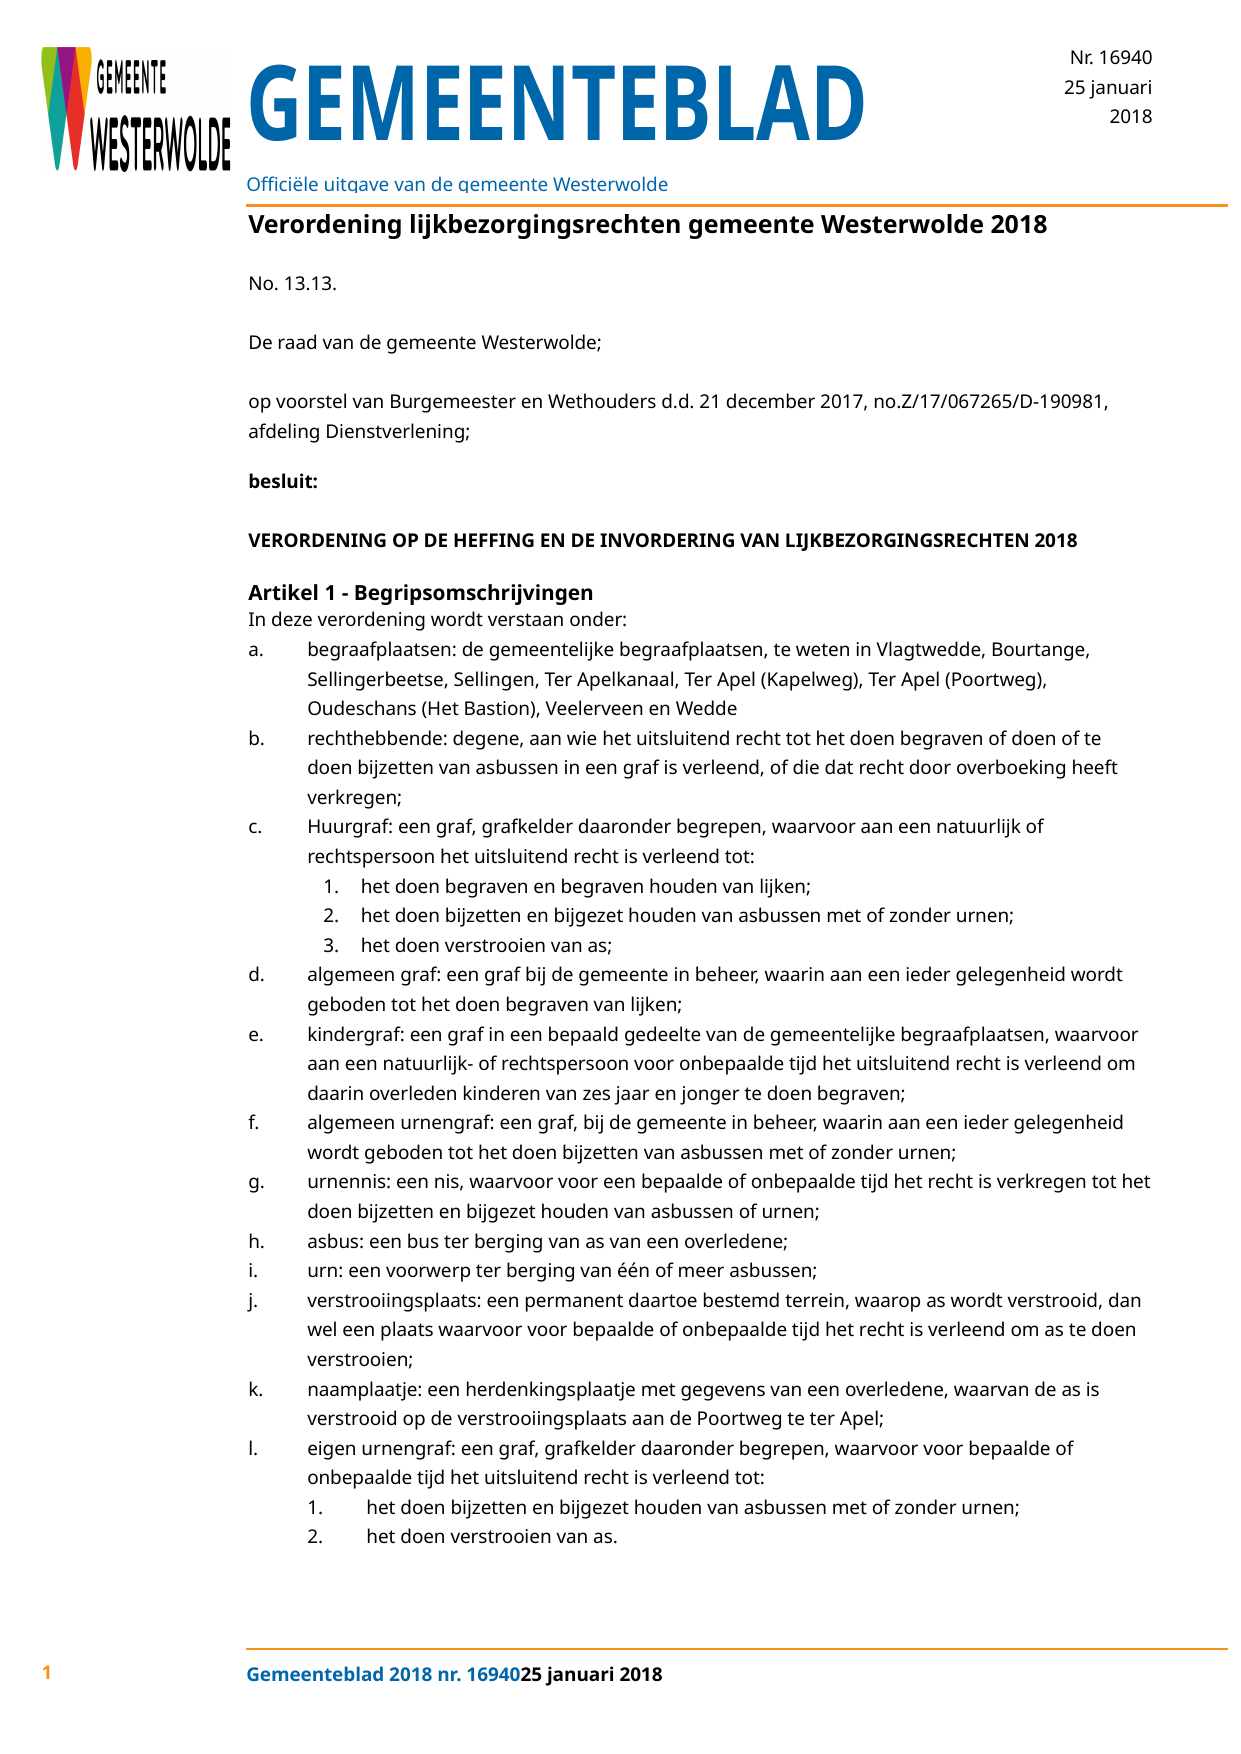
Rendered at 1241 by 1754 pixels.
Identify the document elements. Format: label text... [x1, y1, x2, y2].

list het doen verstrooien van as. [307, 1524, 1152, 1549]
list het doen bijzetten en bijgezet houden van asbussen met of zonder urnen; [323, 902, 1152, 928]
list algemeen graf: een graf bij de gemeente in beheer, waarin aan een ieder gelegenheid wordt geboden tot het doen begraven van lijken; [248, 962, 1152, 1017]
list kindergraf: een graf in een bepaald gedeelte van de gemeentelijke begraafplaatsen, waarvoor aan een natuurlijk- of rechtspersoon voor onbepaalde tijd het uitsluitend recht is verleend om daarin overleden kinderen van zes jaar en jonger te doen begraven; [248, 1021, 1152, 1106]
list het doen verstrooien van as; [323, 932, 1152, 958]
list algemeen urnengraf: een graf, bij de gemeente in beheer, waarin aan een ieder gelegenheid wordt geboden tot het doen bijzetten van asbussen met of zonder urnen; [248, 1109, 1152, 1165]
text De raad van de gemeente Westerwolde; [248, 329, 1152, 355]
text op voorstel van Burgemeester en Wethouders d.d. 21 december 2017, no.Z/17/067265/D-190981, afdeling Dienstverlening; [248, 389, 1152, 444]
list eigen urnengraf: een graf, grafkelder daaronder begrepen, waarvoor voor bepaalde of onbepaalde tijd het uitsluitend recht is verleend tot: [248, 1435, 1152, 1490]
text VERORDENING OP DE HEFFING EN DE INVORDERING VAN LIJKBEZORGINGSRECHTEN 2018 [248, 528, 1152, 553]
text No. 13.13. [248, 270, 1152, 296]
list verstrooiingsplaats: een permanent daartoe bestemd terrein, waarop as wordt verstrooid, dan wel een plaats waarvoor voor bepaalde of onbepaalde tijd het recht is verleend om as te doen verstrooien; [248, 1287, 1152, 1372]
list urnennis: een nis, waarvoor voor een bepaalde of onbepaalde tijd het recht is verkregen tot het doen bijzetten en bijgezet houden van asbussen of urnen; [248, 1169, 1152, 1224]
list Huurgraf: een graf, grafkelder daaronder begrepen, waarvoor aan een natuurlijk of rechtspersoon het uitsluitend recht is verleend tot: [248, 814, 1152, 869]
list asbus: een bus ter berging van as van een overledene; [248, 1228, 1152, 1253]
list rechthebbende: degene, aan wie het uitsluitend recht tot het doen begraven of doen of te doen bijzetten van asbussen in een graf is verleend, of die dat recht door overboeking heeft verkregen; [248, 725, 1152, 810]
picture [41, 47, 231, 172]
list naamplaatje: een herdenkingsplaatje met gegevens van een overledene, waarvan de as is verstrooid op de verstrooiingsplaats aan de Poortweg te ter Apel; [248, 1376, 1152, 1431]
text Artikel 1 - Begripsomschrijvingen [248, 578, 1152, 607]
list urn: een voorwerp ter berging van één of meer asbussen; [248, 1257, 1152, 1283]
list het doen bijzetten en bijgezet houden van asbussen met of zonder urnen; [307, 1494, 1152, 1520]
list het doen begraven en begraven houden van lijken; [323, 873, 1152, 898]
list begraafplaatsen: de gemeentelijke begraafplaatsen, te weten in Vlagtwedde, Bourtange, Sellingerbeetse, Sellingen, Ter Apelkanaal, Ter Apel (Kapelweg), Ter Apel (Poortweg), Oudeschans (Het Bastion), Veelerveen en Wedde [248, 636, 1152, 721]
text besluit: [248, 468, 1152, 494]
text Verordening lijkbezorgingsrechten gemeente Westerwolde 2018 [248, 207, 1152, 241]
text In deze verordening wordt verstaan onder: [248, 607, 1152, 632]
